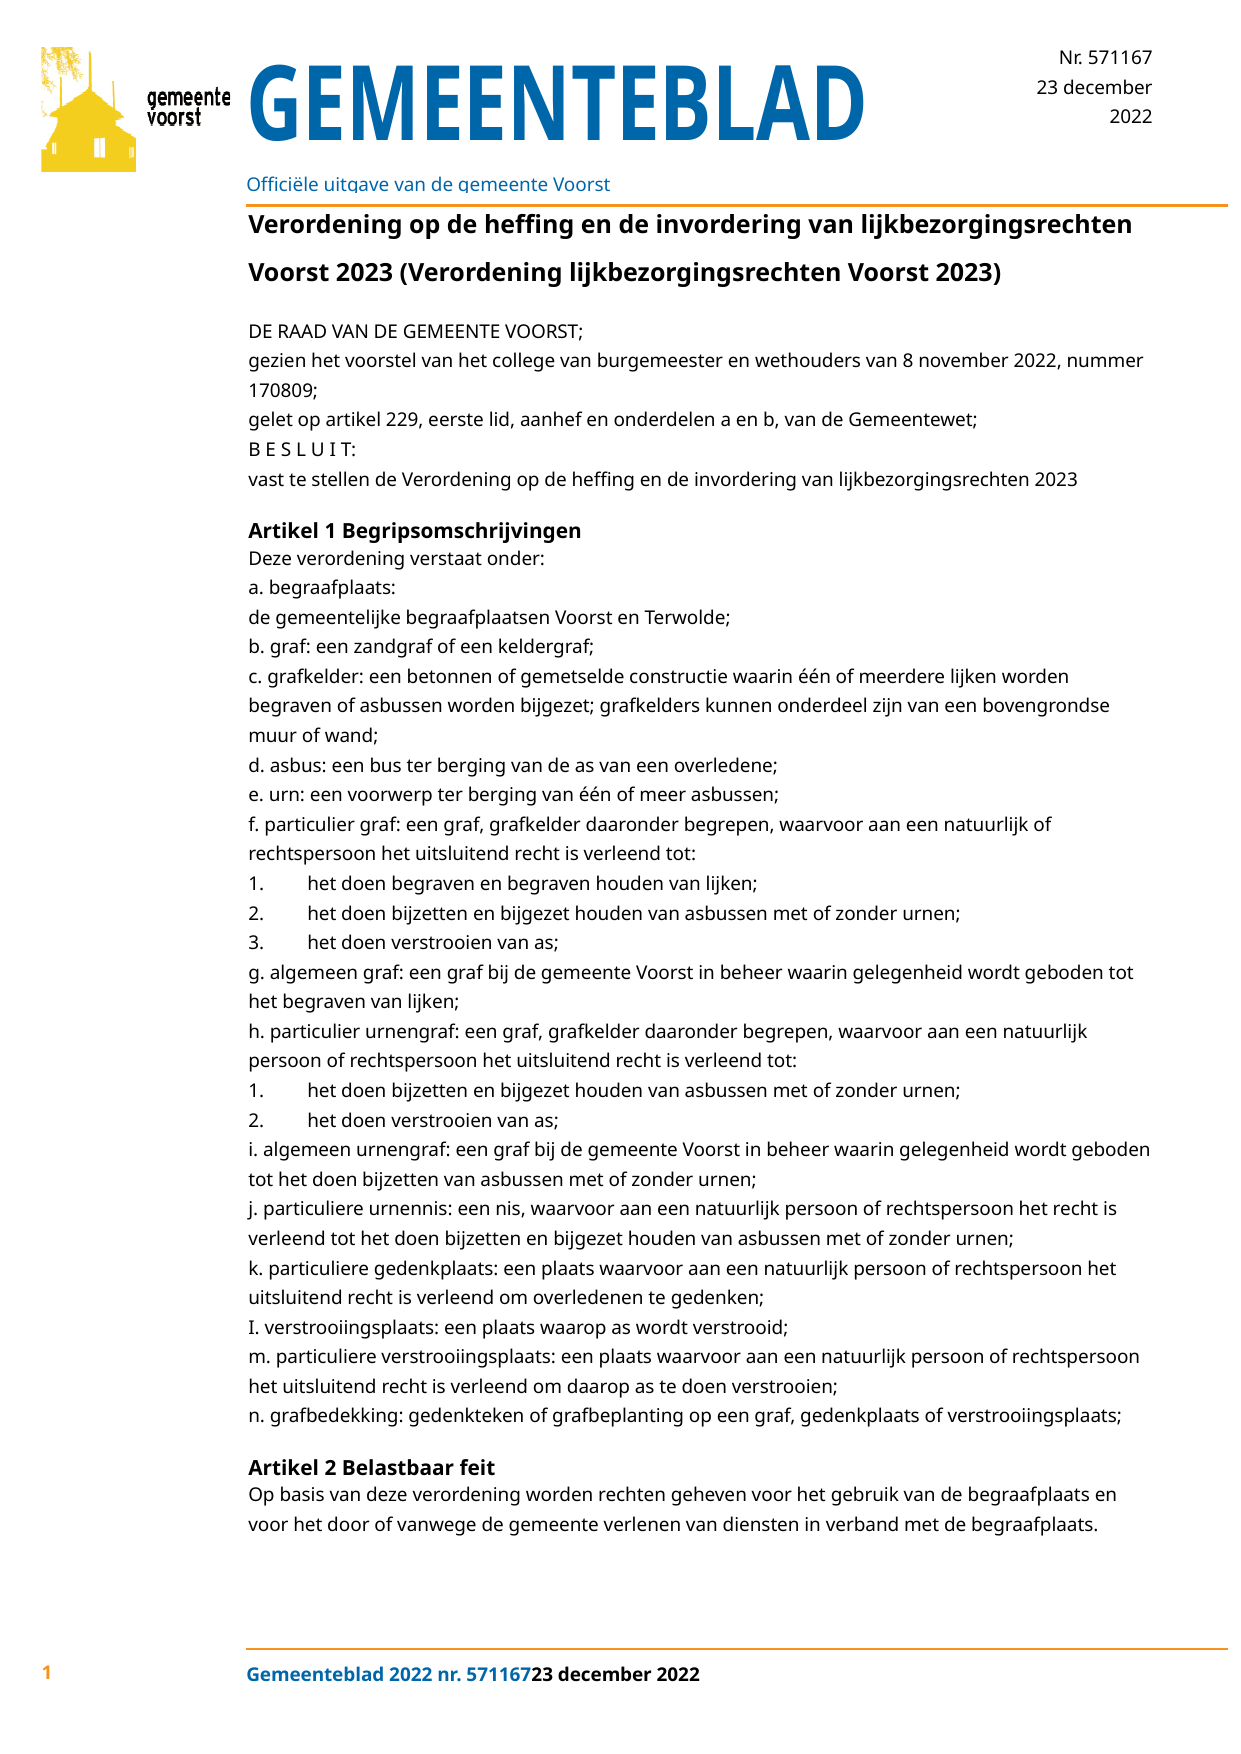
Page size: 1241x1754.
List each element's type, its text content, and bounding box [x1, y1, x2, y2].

text I. verstrooiingsplaats: een plaats waarop as wordt verstrooid; [248, 1314, 1152, 1339]
text vast te stellen de Verordening op de heffing en de invordering van lijkbezorgingsrechten 2023 [248, 466, 1152, 492]
text B E S L U I T: [248, 436, 1152, 462]
text f. particulier graf: een graf, grafkelder daaronder begrepen, waarvoor aan een natuurlijk of rechtspersoon het uitsluitend recht is verleend tot: [248, 811, 1152, 866]
list het doen begraven en begraven houden van lijken; [248, 870, 1152, 896]
list het doen bijzetten en bijgezet houden van asbussen met of zonder urnen; [248, 1077, 1152, 1103]
text c. grafkelder: een betonnen of gemetselde constructie waarin één of meerdere lijken worden begraven of asbussen worden bijgezet; grafkelders kunnen onderdeel zijn van een bovengrondse muur of wand; [248, 663, 1152, 748]
text d. asbus: een bus ter berging van de as van een overledene; [248, 752, 1152, 777]
text h. particulier urnengraf: een graf, grafkelder daaronder begrepen, waarvoor aan een natuurlijk persoon of rechtspersoon het uitsluitend recht is verleend tot: [248, 1018, 1152, 1073]
text de gemeentelijke begraafplaatsen Voorst en Terwolde; [248, 604, 1152, 629]
text Verordening op de heffing en de invordering van lijkbezorgingsrechten Voorst 2023 (Verordening lijkbezorgingsrechten Voorst 2023) [248, 207, 1152, 288]
list het doen verstrooien van as; [248, 1107, 1152, 1132]
text Deze verordening verstaat onder: [248, 545, 1152, 570]
text Artikel 2 Belastbaar feit [248, 1453, 1152, 1481]
text gezien het voorstel van het college van burgemeester en wethouders van 8 november 2022, nummer 170809; [248, 347, 1152, 403]
text DE RAAD VAN DE GEMEENTE VOORST; [248, 318, 1152, 344]
text g. algemeen graf: een graf bij de gemeente Voorst in beheer waarin gelegenheid wordt geboden tot het begraven van lijken; [248, 959, 1152, 1014]
text Artikel 1 Begripsomschrijvingen [248, 516, 1152, 545]
text j. particuliere urnennis: een nis, waarvoor aan een natuurlijk persoon of rechtspersoon het recht is verleend tot het doen bijzetten en bijgezet houden van asbussen met of zonder urnen; [248, 1196, 1152, 1251]
list het doen verstrooien van as; [248, 929, 1152, 955]
list het doen bijzetten en bijgezet houden van asbussen met of zonder urnen; [248, 900, 1152, 925]
text Op basis van deze verordening worden rechten geheven voor het gebruik van de begraafplaats en voor het door of vanwege de gemeente verlenen van diensten in verband met de begraafplaats. [248, 1481, 1152, 1537]
text gelet op artikel 229, eerste lid, aanhef en onderdelen a en b, van de Gemeentewet; [248, 407, 1152, 432]
text i. algemeen urnengraf: een graf bij de gemeente Voorst in beheer waarin gelegenheid wordt geboden tot het doen bijzetten van asbussen met of zonder urnen; [248, 1136, 1152, 1192]
picture [41, 47, 231, 172]
text m. particuliere verstrooiingsplaats: een plaats waarvoor aan een natuurlijk persoon of rechtspersoon het uitsluitend recht is verleend om daarop as te doen verstrooien; [248, 1343, 1152, 1399]
text a. begraafplaats: [248, 574, 1152, 600]
text b. graf: een zandgraf of een keldergraf; [248, 633, 1152, 659]
text k. particuliere gedenkplaats: een plaats waarvoor aan een natuurlijk persoon of rechtspersoon het uitsluitend recht is verleend om overledenen te gedenken; [248, 1255, 1152, 1310]
text e. urn: een voorwerp ter berging van één of meer asbussen; [248, 781, 1152, 807]
text n. grafbedekking: gedenkteken of grafbeplanting op een graf, gedenkplaats of verstrooiingsplaats; [248, 1403, 1152, 1428]
